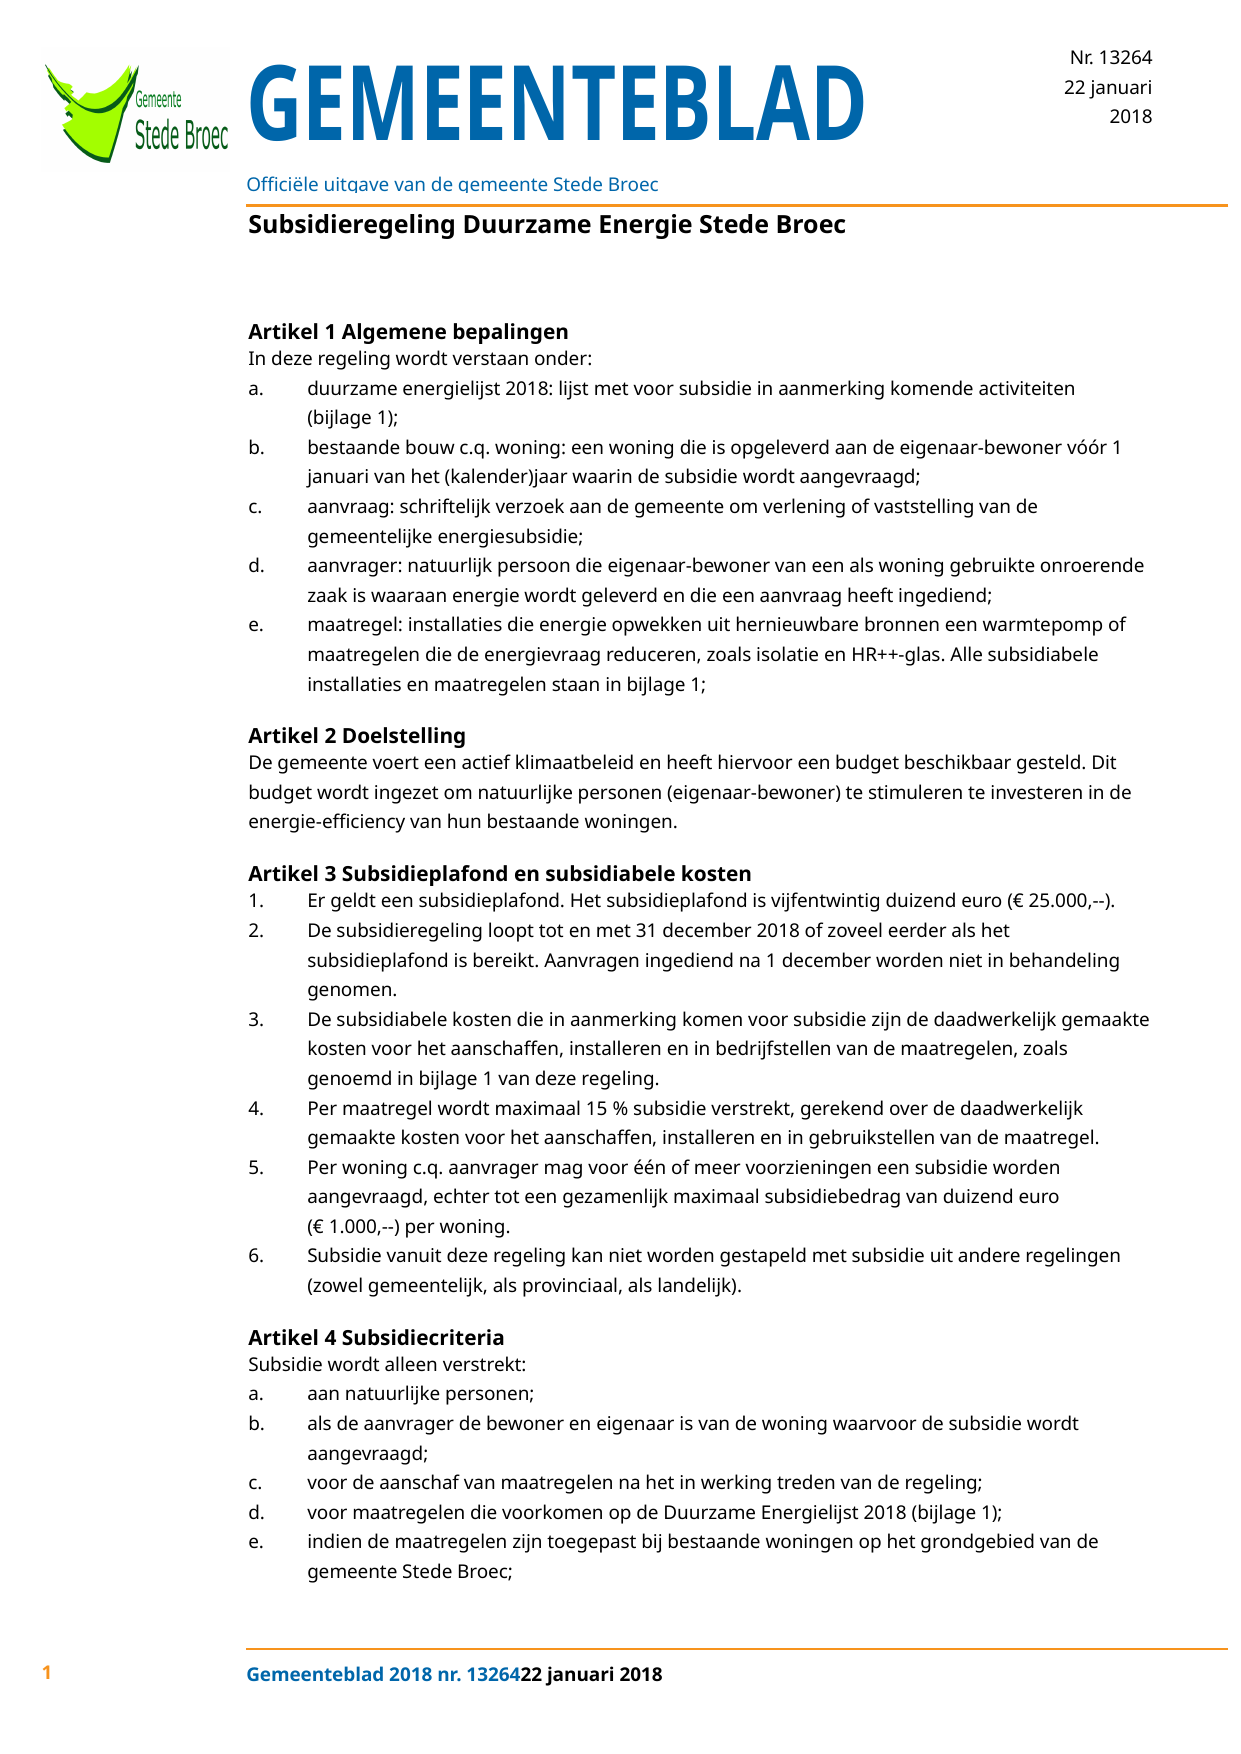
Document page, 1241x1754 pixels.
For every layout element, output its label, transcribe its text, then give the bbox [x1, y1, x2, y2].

text Artikel 3 Subsidieplafond en subsidiabele kosten [248, 859, 1152, 888]
list voor de aanschaf van maatregelen na het in werking treden van de regeling; [248, 1469, 1152, 1495]
list aanvraag: schriftelijk verzoek aan de gemeente om verlening of vaststelling van de gemeentelijke energiesubsidie; [248, 493, 1152, 548]
list Subsidie vanuit deze regeling kan niet worden gestapeld met subsidie uit andere regelingen (zowel gemeentelijk, als provinciaal, als landelijk). [248, 1243, 1152, 1298]
text Subsidie wordt alleen verstrekt: [248, 1351, 1152, 1377]
list Per woning c.q. aanvrager mag voor één of meer voorzieningen een subsidie worden aangevraagd, echter tot een gezamenlijk maximaal subsidiebedrag van duizend euro (€ 1.000,--) per woning. [248, 1154, 1152, 1239]
list aan natuurlijke personen; [248, 1381, 1152, 1406]
text De gemeente voert een actief klimaatbeleid en heeft hiervoor een budget beschikbaar gesteld. Dit budget wordt ingezet om natuurlijke personen (eigenaar-bewoner) te stimuleren te investeren in de energie-efficiency van hun bestaande woningen. [248, 749, 1152, 834]
list aanvrager: natuurlijk persoon die eigenaar-bewoner van een als woning gebruikte onroerende zaak is waaraan energie wordt geleverd en die een aanvraag heeft ingediend; [248, 552, 1152, 608]
text Artikel 2 Doelstelling [248, 721, 1152, 749]
list als de aanvrager de bewoner en eigenaar is van de woning waarvoor de subsidie wordt aangevraagd; [248, 1410, 1152, 1466]
text Artikel 1 Algemene bepalingen [248, 317, 1152, 345]
text In deze regeling wordt verstaan onder: [248, 345, 1152, 371]
list indien de maatregelen zijn toegepast bij bestaande woningen op het grondgebied van de gemeente Stede Broec; [248, 1528, 1152, 1584]
text Subsidieregeling Duurzame Energie Stede Broec [248, 207, 1152, 241]
list bestaande bouw c.q. woning: een woning die is opgeleverd aan de eigenaar-bewoner vóór 1 januari van het (kalender)jaar waarin de subsidie wordt aangevraagd; [248, 434, 1152, 489]
list Er geldt een subsidieplafond. Het subsidieplafond is vijfentwintig duizend euro (€ 25.000,--). [248, 888, 1152, 913]
list voor maatregelen die voorkomen op de Duurzame Energielijst 2018 (bijlage 1); [248, 1499, 1152, 1525]
list duurzame energielijst 2018: lijst met voor subsidie in aanmerking komende activiteiten (bijlage 1); [248, 375, 1152, 430]
list De subsidieregeling loopt tot en met 31 december 2018 of zoveel eerder als het subsidieplafond is bereikt. Aanvragen ingediend na 1 december worden niet in behandeling genomen. [248, 917, 1152, 1002]
list Per maatregel wordt maximaal 15 % subsidie verstrekt, gerekend over de daadwerkelijk gemaakte kosten voor het aanschaffen, installeren en in gebruikstellen van de maatregel. [248, 1095, 1152, 1150]
list maatregel: installaties die energie opwekken uit hernieuwbare bronnen een warmtepomp of maatregelen die de energievraag reduceren, zoals isolatie en HR++-glas. Alle subsidiabele installaties en maatregelen staan in bijlage 1; [248, 612, 1152, 696]
list De subsidiabele kosten die in aanmerking komen voor subsidie zijn de daadwerkelijk gemaakte kosten voor het aanschaffen, installeren en in bedrijfstellen van de maatregelen, zoals genoemd in bijlage 1 van deze regeling. [248, 1006, 1152, 1091]
picture [41, 47, 231, 172]
text Artikel 4 Subsidiecriteria [248, 1323, 1152, 1351]
